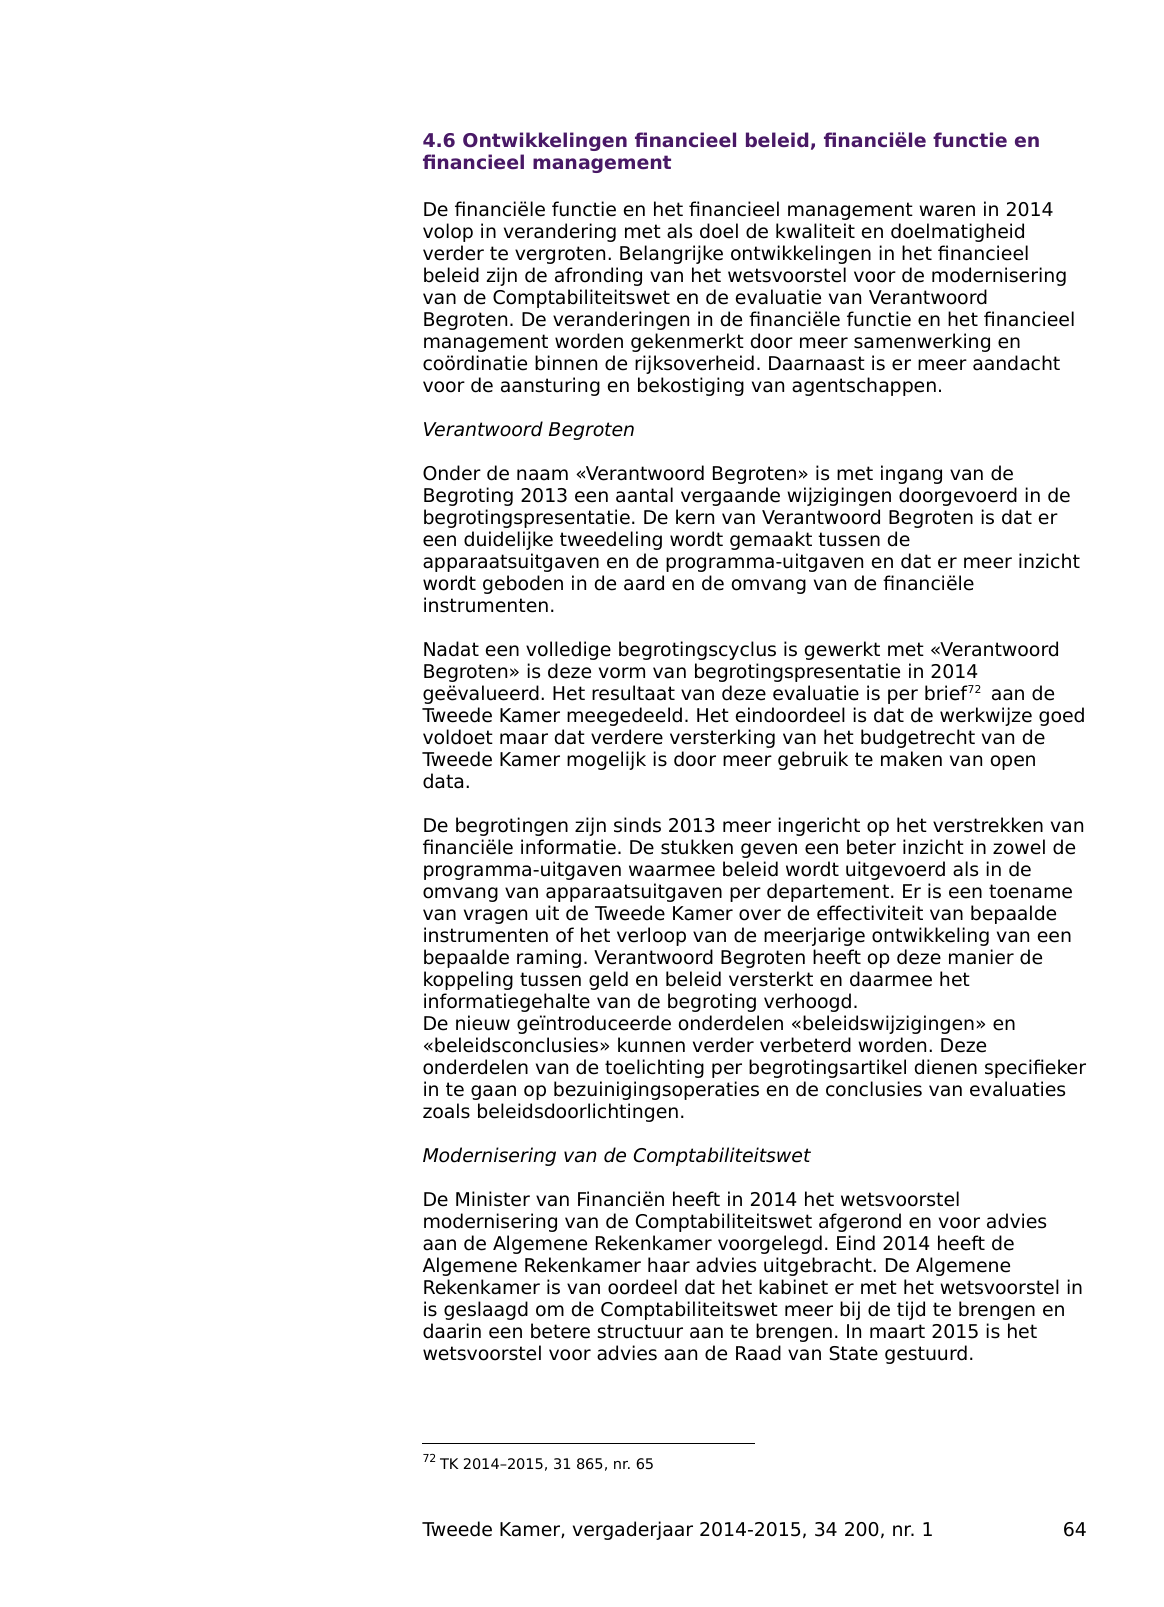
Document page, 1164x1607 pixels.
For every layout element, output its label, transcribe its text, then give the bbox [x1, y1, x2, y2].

subtitle Modernisering van de Comptabiliteitswet [422, 1145, 1087, 1167]
text De nieuw geïntroduceerde onderdelen «beleidswijzigingen» en «beleidsconclusies» kunnen verder verbeterd worden. Deze onderdelen van de toelichting per begrotingsartikel dienen specifieker in te gaan op bezuinigingsoperaties en de conclusies van evaluaties zoals beleidsdoorlichtingen. [422, 1013, 1087, 1123]
text De financiële functie en het financieel management waren in 2014 volop in verandering met als doel de kwaliteit en doelmatigheid verder te vergroten. Belangrijke ontwikkelingen in het financieel beleid zijn de afronding van het wetsvoorstel voor de modernisering van de Comptabiliteitswet en de evaluatie van Verantwoord Begroten. De veranderingen in de financiële functie en het financieel management worden gekenmerkt door meer samenwerking en coördinatie binnen de rijksoverheid. Daarnaast is er meer aandacht voor de aansturing en bekostiging van agentschappen. [422, 199, 1087, 397]
text De Minister van Financiën heeft in 2014 het wetsvoorstel modernisering van de Comptabiliteitswet afgerond en voor advies aan de Algemene Rekenkamer voorgelegd. Eind 2014 heeft de Algemene Rekenkamer haar advies uitgebracht. De Algemene Rekenkamer is van oordeel dat het kabinet er met het wetsvoorstel in is geslaagd om de Comptabiliteitswet meer bij de tijd te brengen en daarin een betere structuur aan te brengen. In maart 2015 is het wetsvoorstel voor advies aan de Raad van State gestuurd. [422, 1189, 1087, 1365]
subtitle 4.6 Ontwikkelingen financieel beleid, financiële functie en financieel management [422, 130, 1087, 174]
text TK 2014–2015, 31 865, nr. 65 [422, 1452, 1087, 1474]
text De begrotingen zijn sinds 2013 meer ingericht op het verstrekken van financiële informatie. De stukken geven een beter inzicht in zowel de programma-uitgaven waarmee beleid wordt uitgevoerd als in de omvang van apparaatsuitgaven per departement. Er is een toename van vragen uit de Tweede Kamer over de effectiviteit van bepaalde instrumenten of het verloop van de meerjarige ontwikkeling van een bepaalde raming. Verantwoord Begroten heeft op deze manier de koppeling tussen geld en beleid versterkt en daarmee het informatiegehalte van de begroting verhoogd. [422, 815, 1087, 1013]
text Onder de naam «Verantwoord Begroten» is met ingang van de Begroting 2013 een aantal vergaande wijzigingen doorgevoerd in de begrotingspresentatie. De kern van Verantwoord Begroten is dat er een duidelijke tweedeling wordt gemaakt tussen de apparaatsuitgaven en de programma-uitgaven en dat er meer inzicht wordt geboden in de aard en de omvang van de financiële instrumenten. [422, 463, 1087, 617]
subtitle Verantwoord Begroten [422, 419, 1087, 441]
text Nadat een volledige begrotingscyclus is gewerkt met «Verantwoord Begroten» is deze vorm van begrotingspresentatie in 2014 geëvalueerd. Het resultaat van deze evaluatie is per brief aan de Tweede Kamer meegedeeld. Het eindoordeel is dat de werkwijze goed voldoet maar dat verdere versterking van het budgetrecht van de Tweede Kamer mogelijk is door meer gebruik te maken van open data. [422, 639, 1087, 793]
